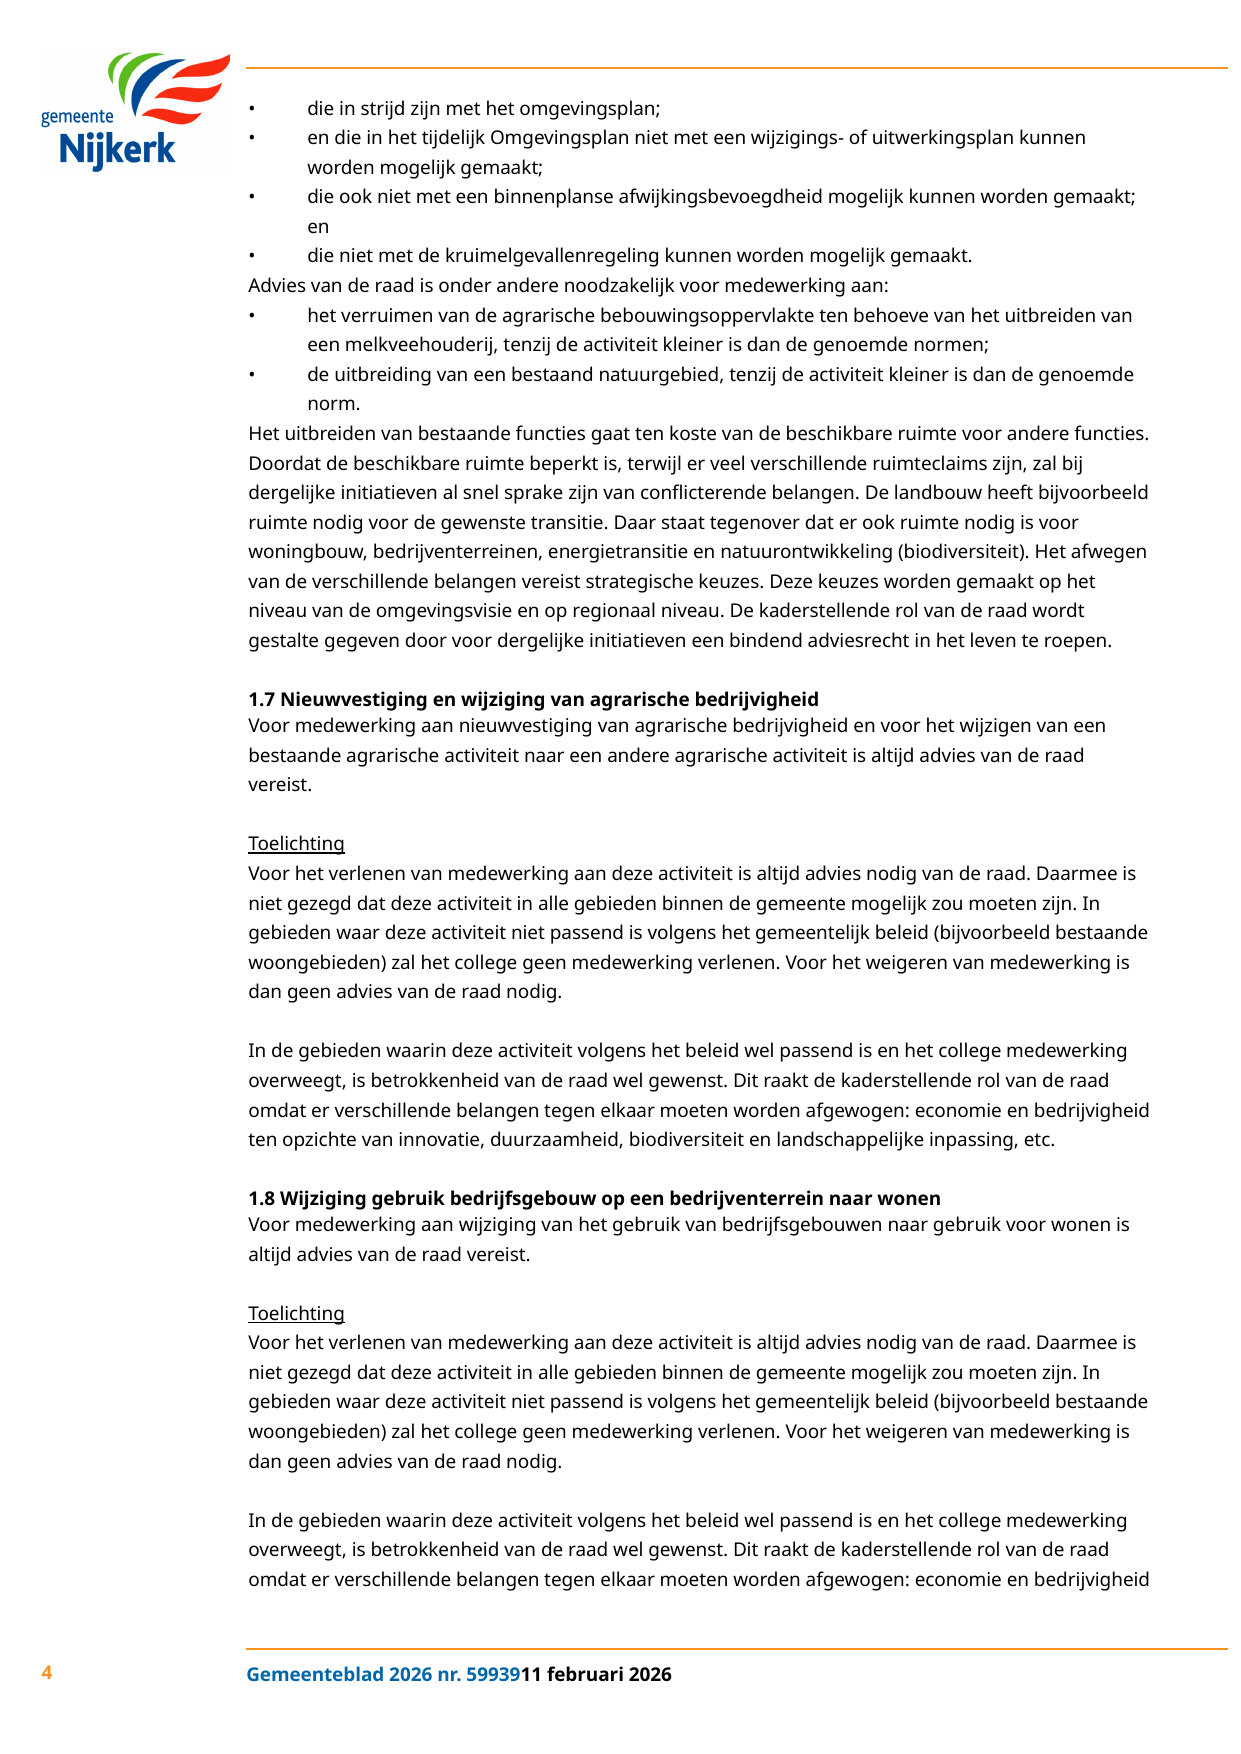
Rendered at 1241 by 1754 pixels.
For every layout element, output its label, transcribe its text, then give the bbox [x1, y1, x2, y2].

text Voor medewerking aan wijziging van het gebruik van bedrijfsgebouwen naar gebruik voor wonen is altijd advies van de raad vereist. [248, 1211, 1152, 1267]
text Het uitbreiden van bestaande functies gaat ten koste van de beschikbare ruimte voor andere functies. Doordat de beschikbare ruimte beperkt is, terwijl er veel verschillende ruimteclaims zijn, zal bij dergelijke initiatieven al snel sprake zijn van conflicterende belangen. De landbouw heeft bijvoorbeeld ruimte nodig voor de gewenste transitie. Daar staat tegenover dat er ook ruimte nodig is voor woningbouw, bedrijventerreinen, energietransitie en natuurontwikkeling (biodiversiteit). Het afwegen van de verschillende belangen vereist strategische keuzes. Deze keuzes worden gemaakt op het niveau van de omgevingsvisie en op regionaal niveau. De kaderstellende rol van de raad wordt gestalte gegeven door voor dergelijke initiatieven een bindend adviesrecht in het leven te roepen. [248, 420, 1152, 653]
picture [41, 47, 231, 172]
list en die in het tijdelijk Omgevingsplan niet met een wijzigings- of uitwerkingsplan kunnen worden mogelijk gemaakt; [248, 124, 1152, 180]
text 1.7 Nieuwvestiging en wijziging van agrarische bedrijvigheid [248, 686, 1152, 712]
list het verruimen van de agrarische bebouwingsoppervlakte ten behoeve van het uitbreiden van een melkveehouderij, tenzij de activiteit kleiner is dan de genoemde normen; [248, 302, 1152, 357]
list die ook niet met een binnenplanse afwijkingsbevoegdheid mogelijk kunnen worden gemaakt; en [248, 183, 1152, 239]
text Voor het verlenen van medewerking aan deze activiteit is altijd advies nodig van de raad. Daarmee is niet gezegd dat deze activiteit in alle gebieden binnen de gemeente mogelijk zou moeten zijn. In gebieden waar deze activiteit niet passend is volgens het gemeentelijk beleid (bijvoorbeeld bestaande woongebieden) zal het college geen medewerking verlenen. Voor het weigeren van medewerking is dan geen advies van de raad nodig. [248, 860, 1152, 1004]
text In de gebieden waarin deze activiteit volgens het beleid wel passend is en het college medewerking overweegt, is betrokkenheid van de raad wel gewenst. Dit raakt de kaderstellende rol van de raad omdat er verschillende belangen tegen elkaar moeten worden afgewogen: economie en bedrijvigheid [248, 1507, 1152, 1592]
text 1.8 Wijziging gebruik bedrijfsgebouw op een bedrijventerrein naar wonen [248, 1186, 1152, 1211]
list de uitbreiding van een bestaand natuurgebied, tenzij de activiteit kleiner is dan de genoemde norm. [248, 361, 1152, 416]
text Toelichting [248, 1300, 1152, 1326]
text Voor medewerking aan nieuwvestiging van agrarische bedrijvigheid en voor het wijzigen van een bestaande agrarische activiteit naar een andere agrarische activiteit is altijd advies van de raad vereist. [248, 712, 1152, 797]
list die in strijd zijn met het omgevingsplan; [248, 95, 1152, 121]
text In de gebieden waarin deze activiteit volgens het beleid wel passend is en het college medewerking overweegt, is betrokkenheid van de raad wel gewenst. Dit raakt de kaderstellende rol van de raad omdat er verschillende belangen tegen elkaar moeten worden afgewogen: economie en bedrijvigheid ten opzichte van innovatie, duurzaamheid, biodiversiteit en landschappelijke inpassing, etc. [248, 1038, 1152, 1152]
text Advies van de raad is onder andere noodzakelijk voor medewerking aan: [248, 272, 1152, 298]
text Toelichting [248, 831, 1152, 856]
list die niet met de kruimelgevallenregeling kunnen worden mogelijk gemaakt. [248, 243, 1152, 268]
text Voor het verlenen van medewerking aan deze activiteit is altijd advies nodig van de raad. Daarmee is niet gezegd dat deze activiteit in alle gebieden binnen de gemeente mogelijk zou moeten zijn. In gebieden waar deze activiteit niet passend is volgens het gemeentelijk beleid (bijvoorbeeld bestaande woongebieden) zal het college geen medewerking verlenen. Voor het weigeren van medewerking is dan geen advies van de raad nodig. [248, 1329, 1152, 1474]
